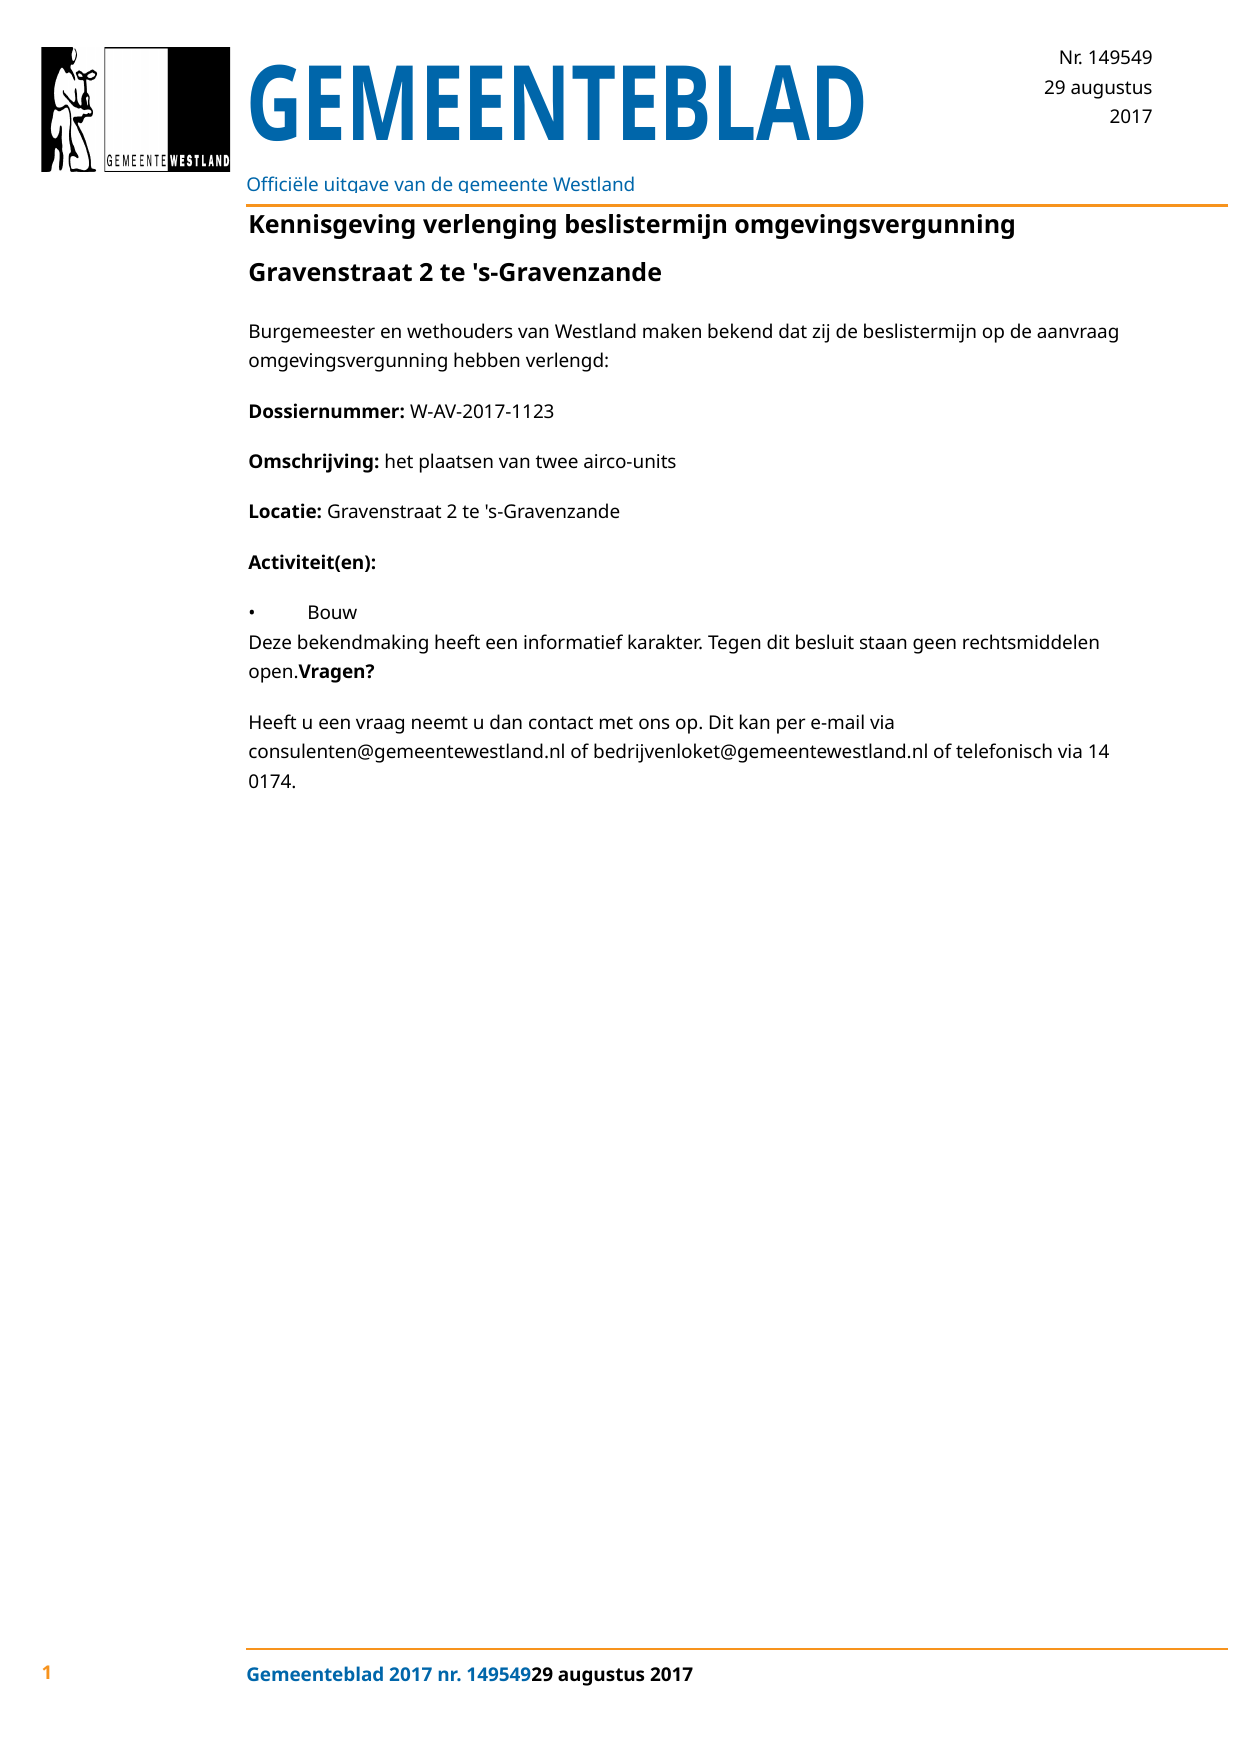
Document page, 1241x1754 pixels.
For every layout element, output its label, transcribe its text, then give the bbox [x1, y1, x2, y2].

text Burgemeester en wethouders van Westland maken bekend dat zij de beslistermijn op de aanvraag omgevingsvergunning hebben verlengd: [248, 318, 1152, 373]
text Heeft u een vraag neemt u dan contact met ons op. Dit kan per e-mail via consulenten@gemeentewestland.nl of bedrijvenloket@gemeentewestland.nl of telefonisch via 14 0174. [248, 709, 1152, 794]
picture [41, 47, 231, 172]
text Kennisgeving verlenging beslistermijn omgevingsvergunning Gravenstraat 2 te 's-Gravenzande [248, 207, 1152, 288]
text Omschrijving: het plaatsen van twee airco-units [248, 448, 1152, 474]
list Bouw [248, 599, 1152, 625]
text Activiteit(en): [248, 549, 1152, 575]
text Deze bekendmaking heeft een informatief karakter. Tegen dit besluit staan geen rechtsmiddelen open.Vragen? [248, 629, 1152, 684]
text Dossiernummer: W-AV-2017-1123 [248, 398, 1152, 424]
text Locatie: Gravenstraat 2 te 's-Gravenzande [248, 499, 1152, 524]
